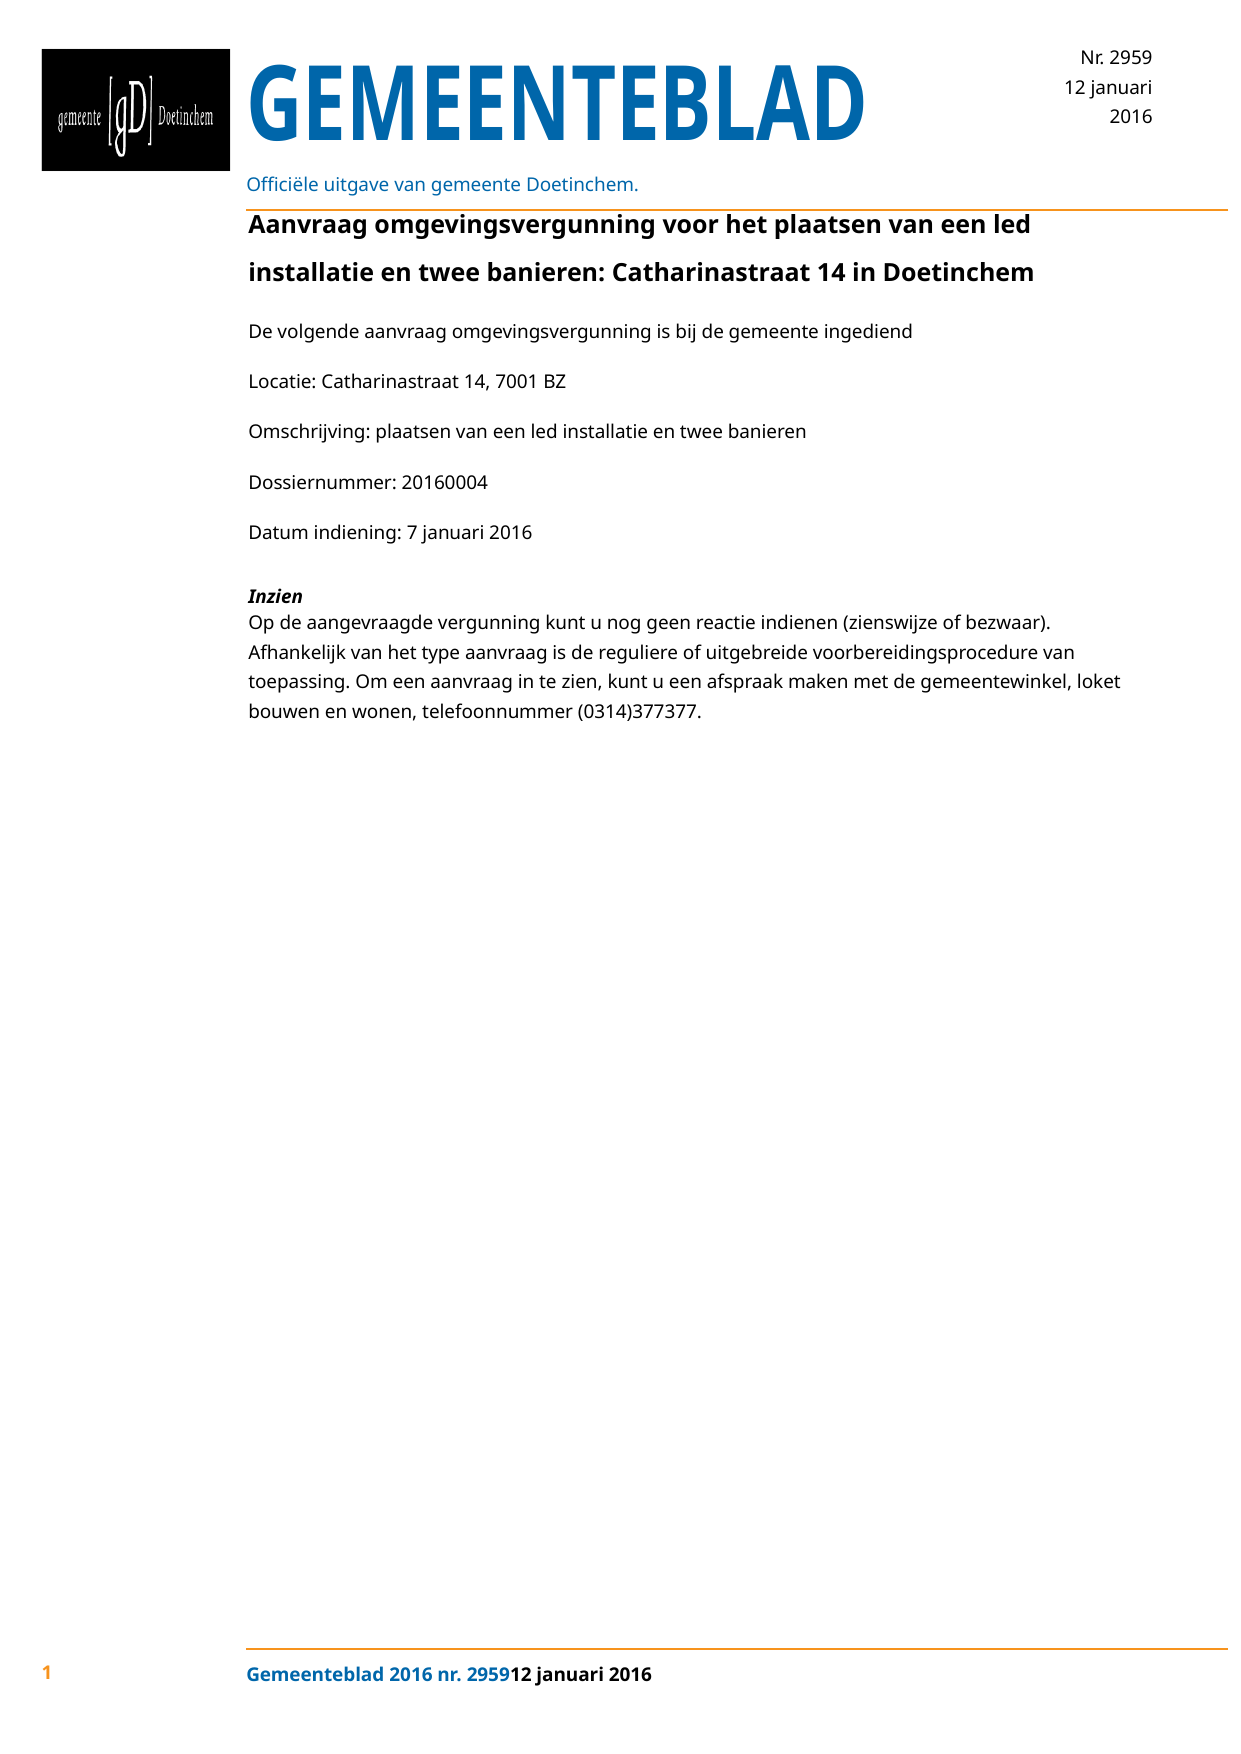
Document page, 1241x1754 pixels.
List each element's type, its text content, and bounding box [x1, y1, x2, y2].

text Aanvraag omgevingsvergunning voor het plaatsen van een led installatie en twee banieren: Catharinastraat 14 in Doetinchem [248, 211, 1152, 288]
text Datum indiening: 7 januari 2016 [248, 519, 1152, 545]
text Locatie: Catharinastraat 14, 7001 BZ [248, 368, 1152, 394]
text Omschrijving: plaatsen van een led installatie en twee banieren [248, 419, 1152, 444]
text Dossiernummer: 20160004 [248, 469, 1152, 495]
text Inzien [248, 583, 1152, 609]
text De volgende aanvraag omgevingsvergunning is bij de gemeente ingediend [248, 318, 1152, 344]
picture [41, 47, 231, 172]
text Op de aangevraagde vergunning kunt u nog geen reactie indienen (zienswijze of bezwaar). Afhankelijk van het type aanvraag is de reguliere of uitgebreide voorbereidingsprocedure van toepassing. Om een aanvraag in te zien, kunt u een afspraak maken met de gemeentewinkel, loket bouwen en wonen, telefoonnummer (0314)377377. [248, 609, 1152, 724]
